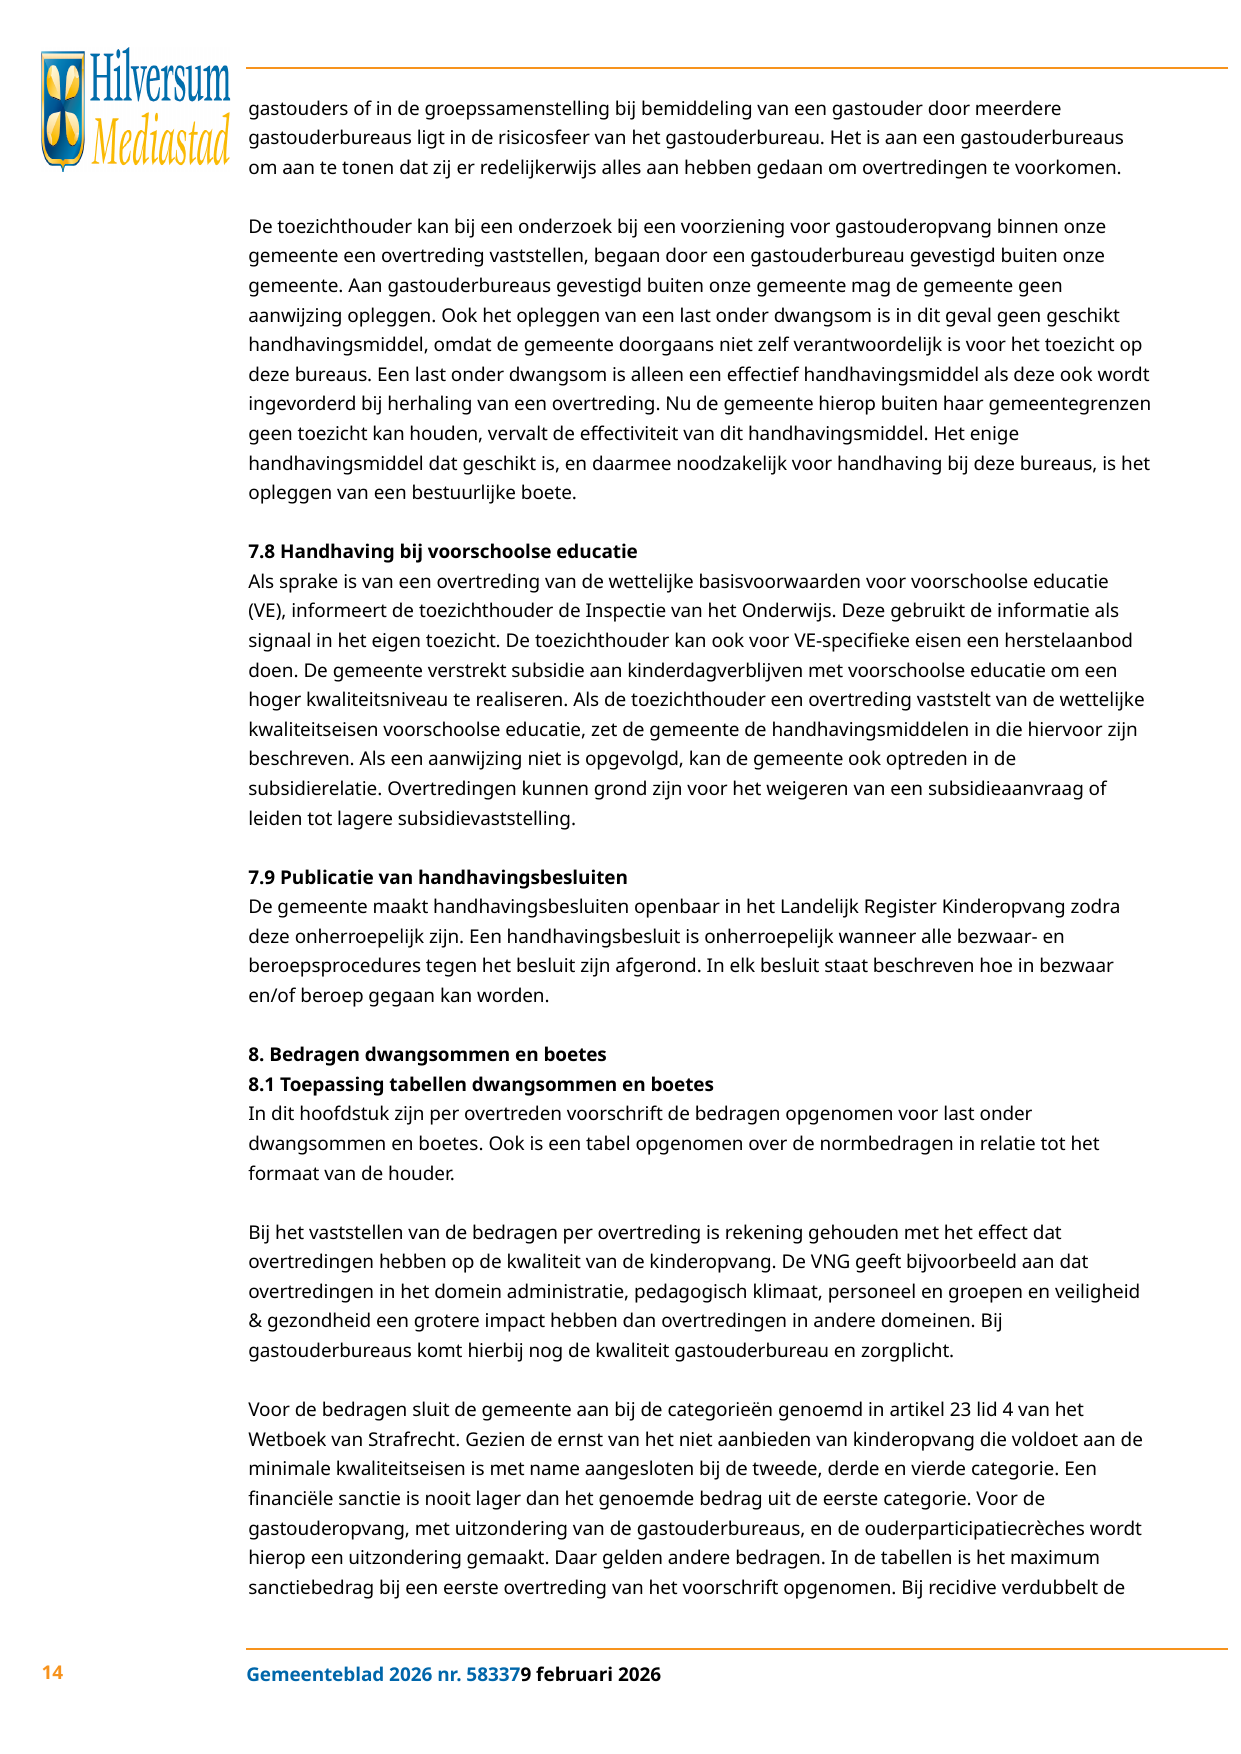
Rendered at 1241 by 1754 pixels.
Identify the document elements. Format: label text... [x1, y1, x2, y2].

text De gemeente maakt handhavingsbesluiten openbaar in het Landelijk Register Kinderopvang zodra deze onherroepelijk zijn. Een handhavingsbesluit is onherroepelijk wanneer alle bezwaar- en beroepsprocedures tegen het besluit zijn afgerond. In elk besluit staat beschreven hoe in bezwaar en/of beroep gegaan kan worden. [248, 893, 1152, 1008]
text 7.8 Handhaving bij voorschoolse educatie [248, 538, 1152, 564]
text 8. Bedragen dwangsommen en boetes [248, 1041, 1152, 1067]
text Bij het vaststellen van de bedragen per overtreding is rekening gehouden met het effect dat overtredingen hebben op de kwaliteit van de kinderopvang. De VNG geeft bijvoorbeeld aan dat overtredingen in het domein administratie, pedagogisch klimaat, personeel en groepen en veiligheid & gezondheid een grotere impact hebben dan overtredingen in andere domeinen. Bij gastouderbureaus komt hierbij nog de kwaliteit gastouderbureau en zorgplicht. [248, 1219, 1152, 1363]
picture [41, 47, 231, 172]
text 8.1 Toepassing tabellen dwangsommen en boetes [248, 1071, 1152, 1097]
text 7.9 Publicatie van handhavingsbesluiten [248, 864, 1152, 890]
text De toezichthouder kan bij een onderzoek bij een voorziening voor gastouderopvang binnen onze gemeente een overtreding vaststellen, begaan door een gastouderbureau gevestigd buiten onze gemeente. Aan gastouderbureaus gevestigd buiten onze gemeente mag de gemeente geen aanwijzing opleggen. Ook het opleggen van een last onder dwangsom is in dit geval geen geschikt handhavingsmiddel, omdat de gemeente doorgaans niet zelf verantwoordelijk is voor het toezicht op deze bureaus. Een last onder dwangsom is alleen een effectief handhavingsmiddel als deze ook wordt ingevorderd bij herhaling van een overtreding. Nu de gemeente hierop buiten haar gemeentegrenzen geen toezicht kan houden, vervalt de effectiviteit van dit handhavingsmiddel. Het enige handhavingsmiddel dat geschikt is, en daarmee noodzakelijk voor handhaving bij deze bureaus, is het opleggen van een bestuurlijke boete. [248, 213, 1152, 505]
text Als sprake is van een overtreding van de wettelijke basisvoorwaarden voor voorschoolse educatie (VE), informeert de toezichthouder de Inspectie van het Onderwijs. Deze gebruikt de informatie als signaal in het eigen toezicht. De toezichthouder kan ook voor VE-specifieke eisen een herstelaanbod doen. De gemeente verstrekt subsidie aan kinderdagverblijven met voorschoolse educatie om een hoger kwaliteitsniveau te realiseren. Als de toezichthouder een overtreding vaststelt van de wettelijke kwaliteitseisen voorschoolse educatie, zet de gemeente de handhavingsmiddelen in die hiervoor zijn beschreven. Als een aanwijzing niet is opgevolgd, kan de gemeente ook optreden in de subsidierelatie. Overtredingen kunnen grond zijn voor het weigeren van een subsidieaanvraag of leiden tot lagere subsidievaststelling. [248, 568, 1152, 831]
text In dit hoofdstuk zijn per overtreden voorschrift de bedragen opgenomen voor last onder dwangsommen en boetes. Ook is een tabel opgenomen over de normbedragen in relatie tot het formaat van de houder. [248, 1101, 1152, 1186]
text gastouders of in de groepssamenstelling bij bemiddeling van een gastouder door meerdere gastouderbureaus ligt in de risicosfeer van het gastouderbureau. Het is aan een gastouderbureaus om aan te tonen dat zij er redelijkerwijs alles aan hebben gedaan om overtredingen te voorkomen. [248, 95, 1152, 180]
text Voor de bedragen sluit de gemeente aan bij de categorieën genoemd in artikel 23 lid 4 van het Wetboek van Strafrecht. Gezien de ernst van het niet aanbieden van kinderopvang die voldoet aan de minimale kwaliteitseisen is met name aangesloten bij de tweede, derde en vierde categorie. Een financiële sanctie is nooit lager dan het genoemde bedrag uit de eerste categorie. Voor de gastouderopvang, met uitzondering van de gastouderbureaus, en de ouderparticipatiecrèches wordt hierop een uitzondering gemaakt. Daar gelden andere bedragen. In de tabellen is het maximum sanctiebedrag bij een eerste overtreding van het voorschrift opgenomen. Bij recidive verdubbelt de [248, 1396, 1152, 1600]
